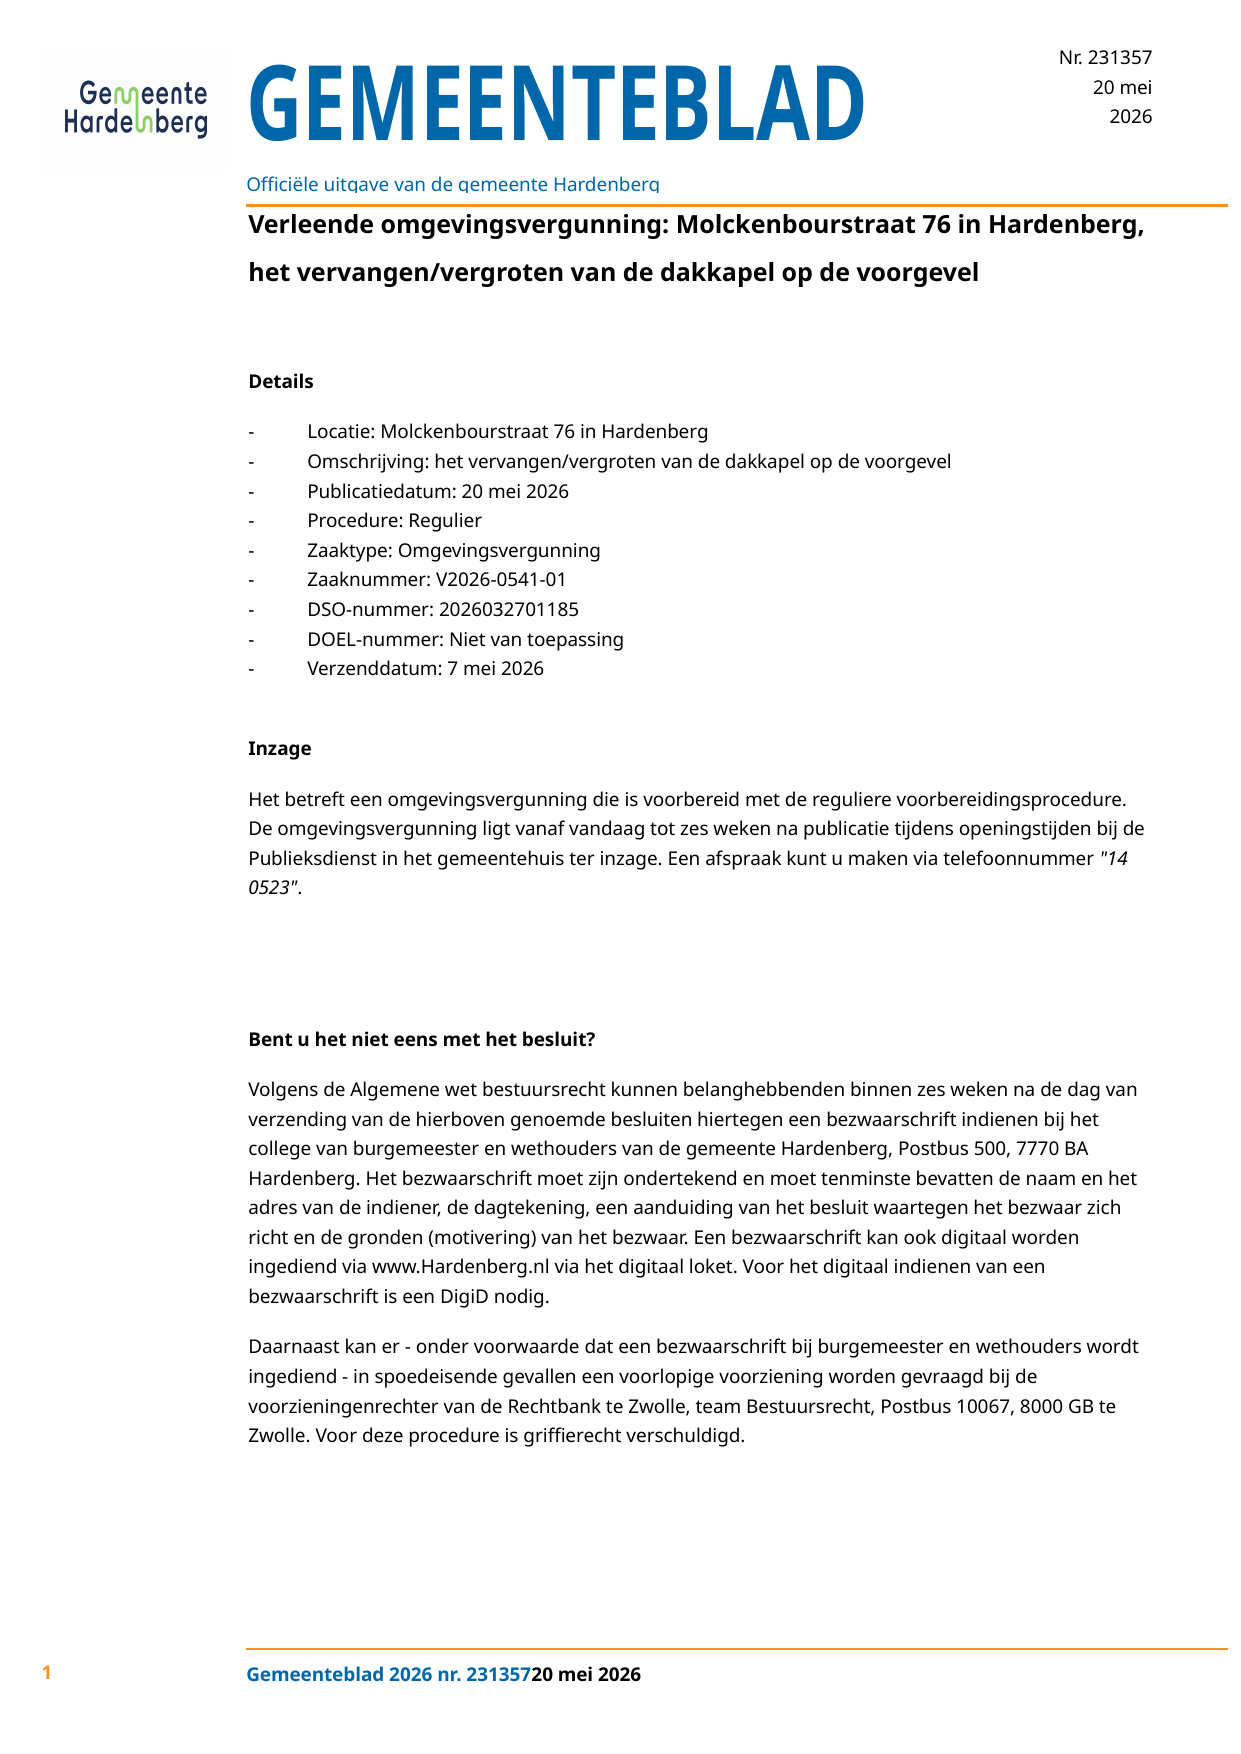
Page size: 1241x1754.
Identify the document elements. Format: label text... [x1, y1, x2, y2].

picture [41, 47, 231, 172]
text Volgens de Algemene wet bestuursrecht kunnen belanghebbenden binnen zes weken na de dag van verzending van de hierboven genoemde besluiten hiertegen een bezwaarschrift indienen bij het college van burgemeester en wethouders van de gemeente Hardenberg, Postbus 500, 7770 BA Hardenberg. Het bezwaarschrift moet zijn ondertekend en moet tenminste bevatten de naam en het adres van de indiener, de dagtekening, een aanduiding van het besluit waartegen het bezwaar zich richt en de gronden (motivering) van het bezwaar. Een bezwaarschrift kan ook digitaal worden ingediend via www.Hardenberg.nl via het digitaal loket. Voor het digitaal indienen van een bezwaarschrift is een DigiD nodig. [248, 1076, 1152, 1309]
list Verzenddatum: 7 mei 2026 [248, 655, 1152, 681]
list Locatie: Molckenbourstraat 76 in Hardenberg [248, 419, 1152, 444]
list Zaaknummer: V2026-0541-01 [248, 567, 1152, 592]
text Verleende omgevingsvergunning: Molckenbourstraat 76 in Hardenberg, het vervangen/vergroten van de dakkapel op de voorgevel [248, 207, 1152, 288]
list Publicatiedatum: 20 mei 2026 [248, 478, 1152, 504]
text Daarnaast kan er - onder voorwaarde dat een bezwaarschrift bij burgemeester en wethouders wordt ingediend - in spoedeisende gevallen een voorlopige voorziening worden gevraagd bij de voorzieningenrechter van de Rechtbank te Zwolle, team Bestuursrecht, Postbus 10067, 8000 GB te Zwolle. Voor deze procedure is griffierecht verschuldigd. [248, 1334, 1152, 1448]
list DOEL-nummer: Niet van toepassing [248, 626, 1152, 652]
list Procedure: Regulier [248, 507, 1152, 533]
list Omschrijving: het vervangen/vergroten van de dakkapel op de voorgevel [248, 448, 1152, 474]
list DSO-nummer: 2026032701185 [248, 596, 1152, 622]
text Bent u het niet eens met het besluit? [248, 1026, 1152, 1052]
text Details [248, 368, 1152, 394]
text Het betreft een omgevingsvergunning die is voorbereid met de reguliere voorbereidingsprocedure. De omgevingsvergunning ligt vanaf vandaag tot zes weken na publicatie tijdens openingstijden bij de Publieksdienst in het gemeentehuis ter inzage. Een afspraak kunt u maken via telefoonnummer "14 0523". [248, 786, 1152, 900]
text Inzage [248, 735, 1152, 761]
list Zaaktype: Omgevingsvergunning [248, 537, 1152, 563]
